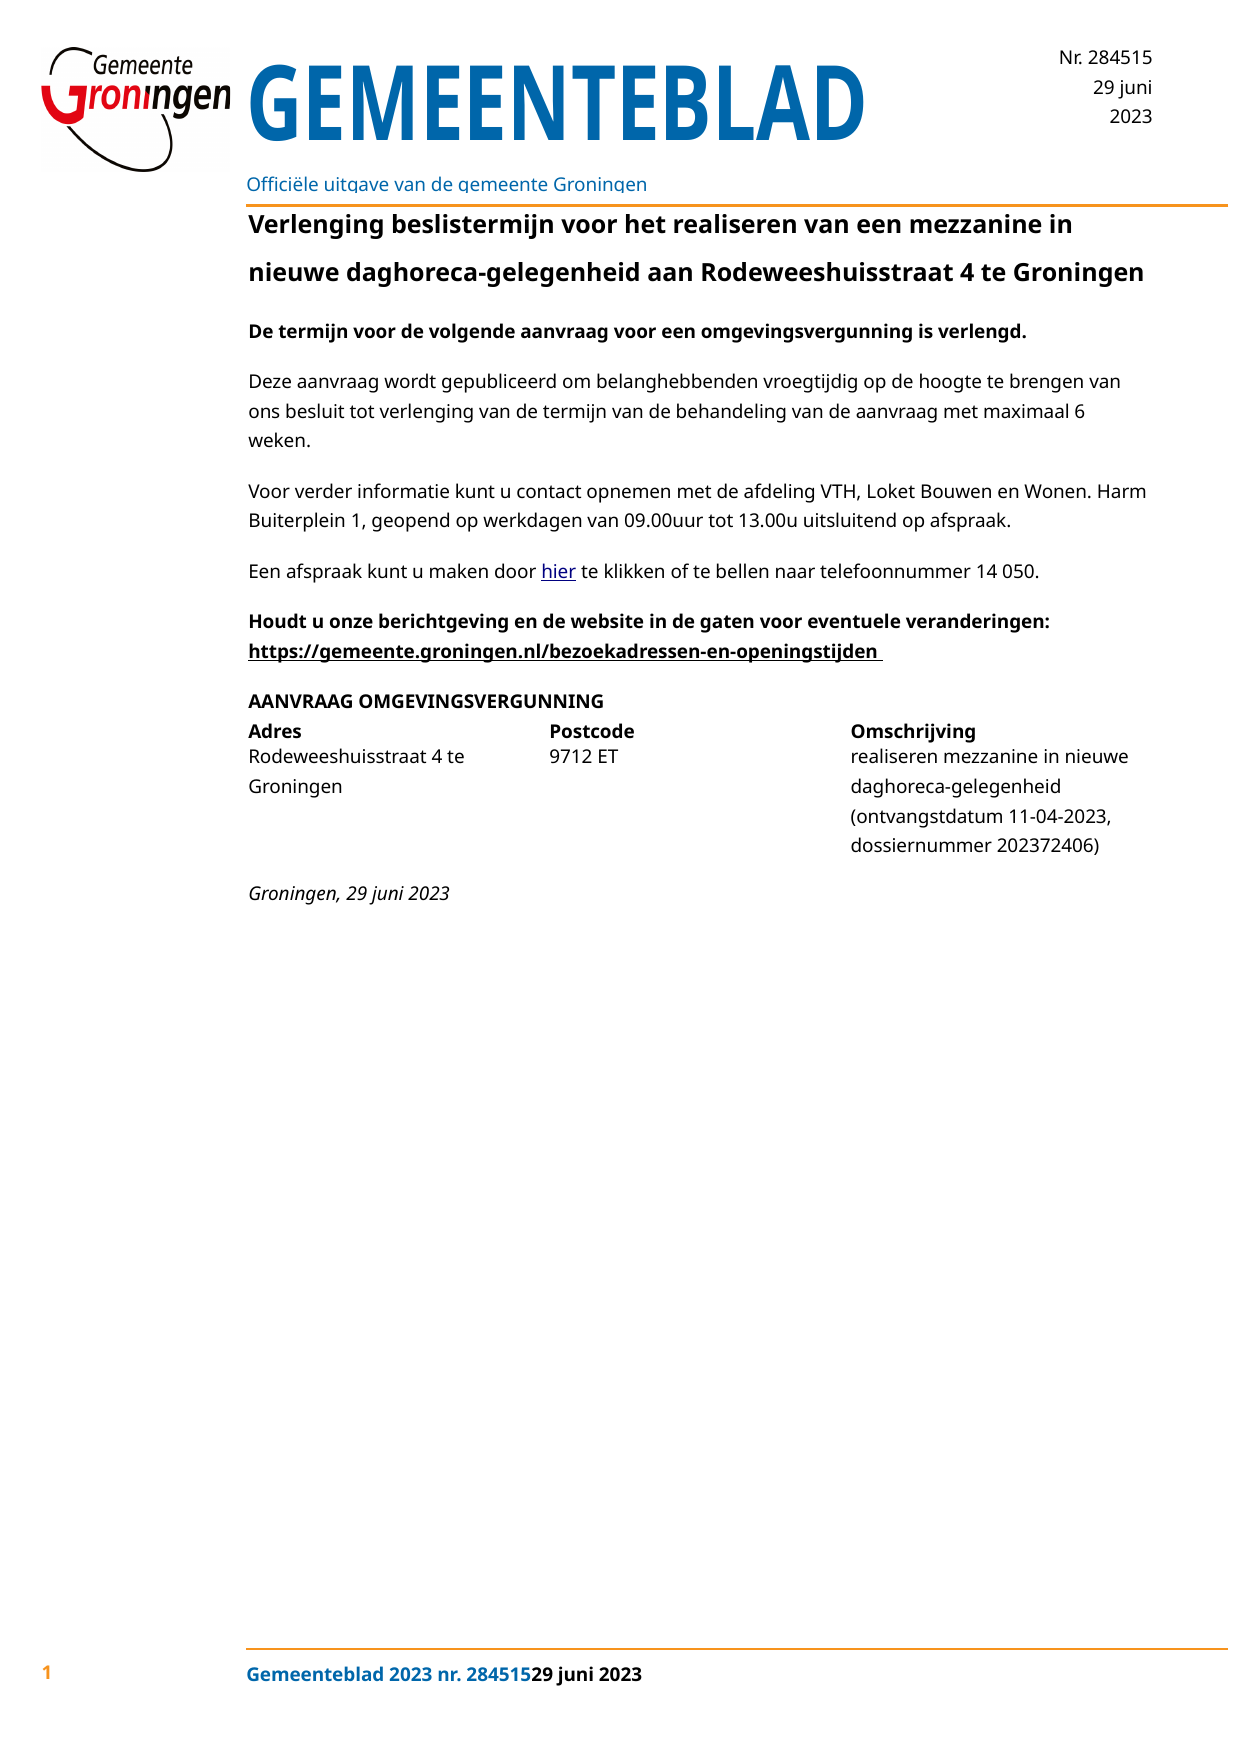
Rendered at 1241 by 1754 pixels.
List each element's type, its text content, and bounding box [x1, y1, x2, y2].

text De termijn voor de volgende aanvraag voor een omgevingsvergunning is verlengd. [248, 318, 1152, 344]
table_header Adres [248, 718, 549, 744]
text Groningen, 29 juni 2023 [248, 880, 1152, 905]
table_cell 9712 ET [549, 744, 850, 858]
text AANVRAAG OMGEVINGSVERGUNNING [248, 688, 1152, 714]
picture [41, 47, 231, 172]
table_cell Rodeweeshuisstraat 4 te Groningen [248, 744, 549, 858]
text Verlenging beslistermijn voor het realiseren van een mezzanine in nieuwe daghoreca-gelegenheid aan Rodeweeshuisstraat 4 te Groningen [248, 207, 1152, 288]
table_cell realiseren mezzanine in nieuwe daghoreca-gelegenheid (ontvangstdatum 11-04-2023, dossiernummer 202372406) [850, 744, 1152, 858]
text Deze aanvraag wordt gepubliceerd om belanghebbenden vroegtijdig op de hoogte te brengen van ons besluit tot verlenging van de termijn van de behandeling van de aanvraag met maximaal 6 weken. [248, 368, 1152, 453]
text Een afspraak kunt u maken door hier te klikken of te bellen naar telefoonnummer 14 050. [248, 558, 1152, 584]
text Houdt u onze berichtgeving en de website in de gaten voor eventuele veranderingen: https://gemeente.groningen.nl/bezoekadressen-en-openingstijden [248, 608, 1152, 664]
text Voor verder informatie kunt u contact opnemen met de afdeling VTH, Loket Bouwen en Wonen. Harm Buiterplein 1, geopend op werkdagen van 09.00uur tot 13.00u uitsluitend op afspraak. [248, 478, 1152, 533]
table_header Postcode [549, 718, 850, 744]
table_header Omschrijving [850, 718, 1152, 744]
